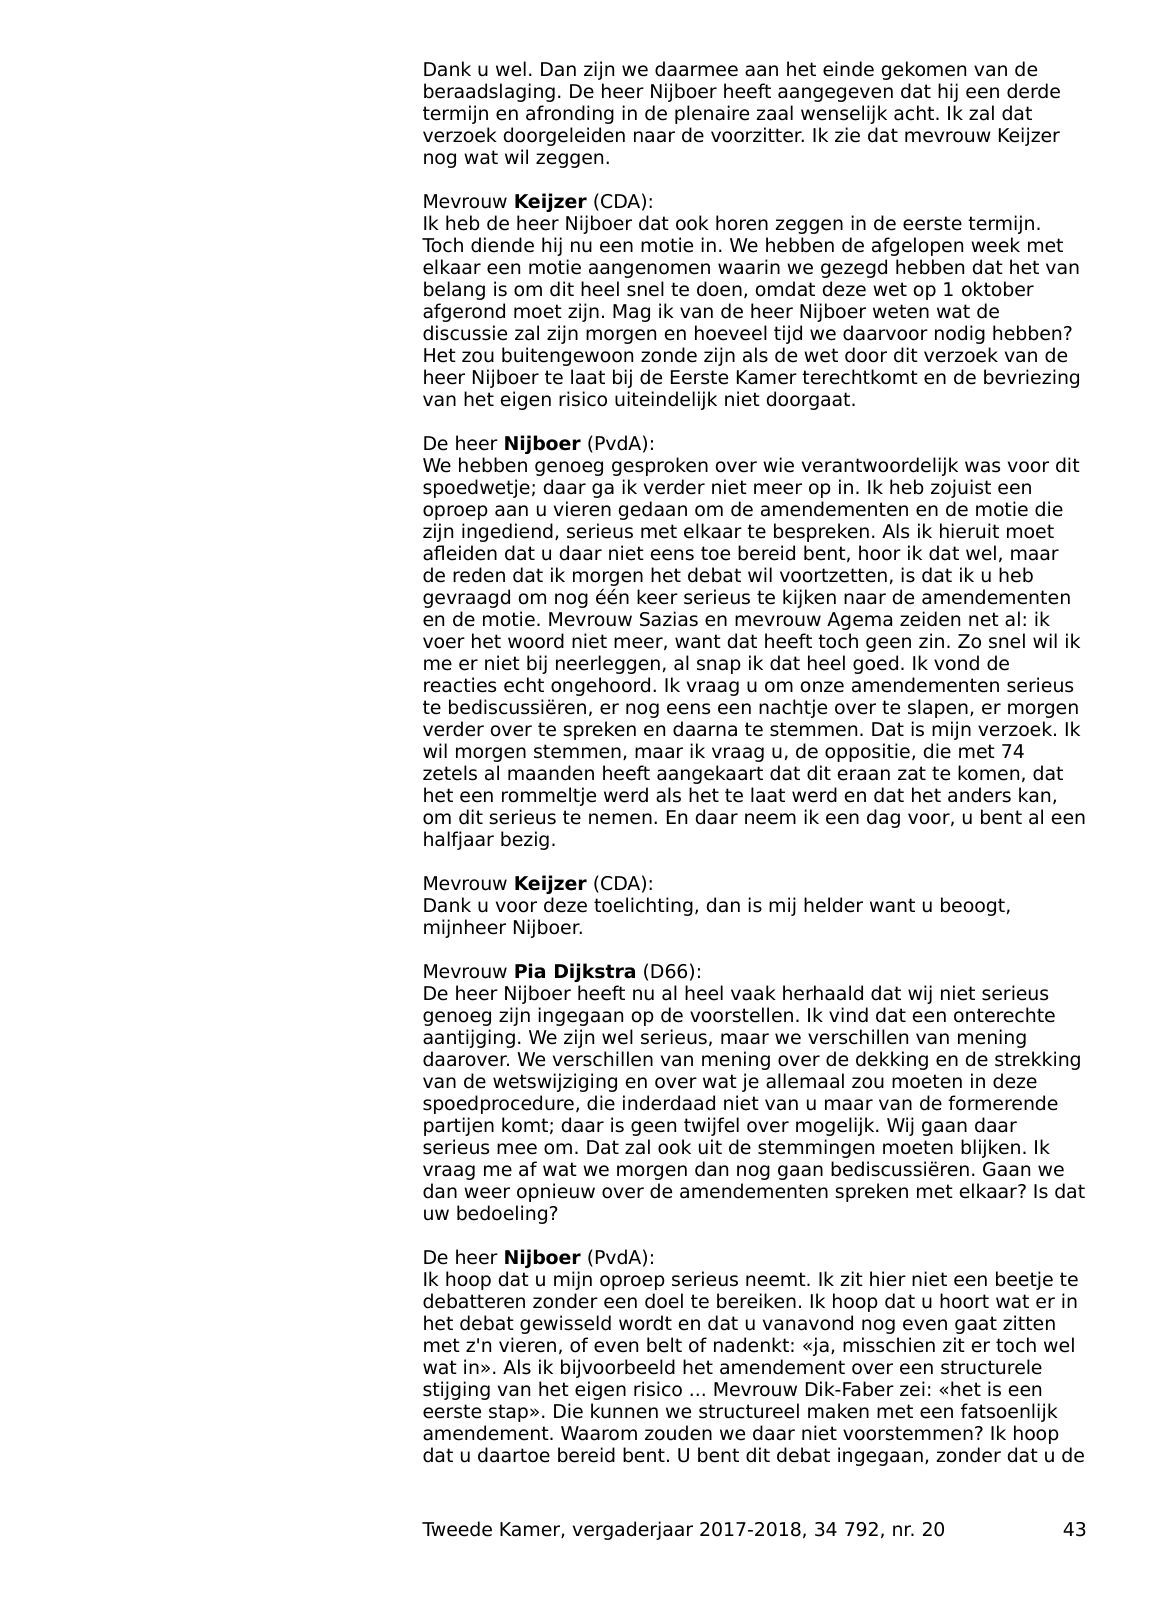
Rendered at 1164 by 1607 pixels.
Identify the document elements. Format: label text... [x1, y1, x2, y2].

text We hebben genoeg gesproken over wie verantwoordelijk was voor dit spoedwetje; daar ga ik verder niet meer op in. Ik heb zojuist een oproep aan u vieren gedaan om de amendementen en de motie die zijn ingediend, serieus met elkaar te bespreken. Als ik hieruit moet afleiden dat u daar niet eens toe bereid bent, hoor ik dat wel, maar de reden dat ik morgen het debat wil voortzetten, is dat ik u heb gevraagd om nog één keer serieus te kijken naar de amendementen en de motie. Mevrouw Sazias en mevrouw Agema zeiden net al: ik voer het woord niet meer, want dat heeft toch geen zin. Zo snel wil ik me er niet bij neerleggen, al snap ik dat heel goed. Ik vond de reacties echt ongehoord. Ik vraag u om onze amendementen serieus te bediscussiëren, er nog eens een nachtje over te slapen, er morgen verder over te spreken en daarna te stemmen. Dat is mijn verzoek. Ik wil morgen stemmen, maar ik vraag u, de oppositie, die met 74 zetels al maanden heeft aangekaart dat dit eraan zat te komen, dat het een rommeltje werd als het te laat werd en dat het anders kan, om dit serieus te nemen. En daar neem ik een dag voor, u bent al een halfjaar bezig. [422, 455, 1087, 851]
text Mevrouw Keijzer (CDA): [422, 191, 1087, 213]
text De heer Nijboer heeft nu al heel vaak herhaald dat wij niet serieus genoeg zijn ingegaan op de voorstellen. Ik vind dat een onterechte aantijging. We zijn wel serieus, maar we verschillen van mening daarover. We verschillen van mening over de dekking en de strekking van de wetswijziging en over wat je allemaal zou moeten in deze spoedprocedure, die inderdaad niet van u maar van de formerende partijen komt; daar is geen twijfel over mogelijk. Wij gaan daar serieus mee om. Dat zal ook uit de stemmingen moeten blijken. Ik vraag me af wat we morgen dan nog gaan bediscussiëren. Gaan we dan weer opnieuw over de amendementen spreken met elkaar? Is dat uw bedoeling? [422, 983, 1087, 1225]
text Ik heb de heer Nijboer dat ook horen zeggen in de eerste termijn. Toch diende hij nu een motie in. We hebben de afgelopen week met elkaar een motie aangenomen waarin we gezegd hebben dat het van belang is om dit heel snel te doen, omdat deze wet op 1 oktober afgerond moet zijn. Mag ik van de heer Nijboer weten wat de discussie zal zijn morgen en hoeveel tijd we daarvoor nodig hebben? Het zou buitengewoon zonde zijn als de wet door dit verzoek van de heer Nijboer te laat bij de Eerste Kamer terechtkomt en de bevriezing van het eigen risico uiteindelijk niet doorgaat. [422, 213, 1087, 411]
text De heer Nijboer (PvdA): [422, 1247, 1087, 1269]
text De heer Nijboer (PvdA): [422, 433, 1087, 455]
text Dank u voor deze toelichting, dan is mij helder want u beoogt, mijnheer Nijboer. [422, 895, 1087, 939]
text Dank u wel. Dan zijn we daarmee aan het einde gekomen van de beraadslaging. De heer Nijboer heeft aangegeven dat hij een derde termijn en afronding in de plenaire zaal wenselijk acht. Ik zal dat verzoek doorgeleiden naar de voorzitter. Ik zie dat mevrouw Keijzer nog wat wil zeggen. [422, 59, 1087, 169]
text Mevrouw Pia Dijkstra (D66): [422, 961, 1087, 983]
text Ik hoop dat u mijn oproep serieus neemt. Ik zit hier niet een beetje te debatteren zonder een doel te bereiken. Ik hoop dat u hoort wat er in het debat gewisseld wordt en dat u vanavond nog even gaat zitten met z'n vieren, of even belt of nadenkt: «ja, misschien zit er toch wel wat in». Als ik bijvoorbeeld het amendement over een structurele stijging van het eigen risico ... Mevrouw Dik-Faber zei: «het is een eerste stap». Die kunnen we structureel maken met een fatsoenlijk amendement. Waarom zouden we daar niet voorstemmen? Ik hoop dat u daartoe bereid bent. U bent dit debat ingegaan, zonder dat u de [422, 1269, 1087, 1467]
text Mevrouw Keijzer (CDA): [422, 873, 1087, 895]
